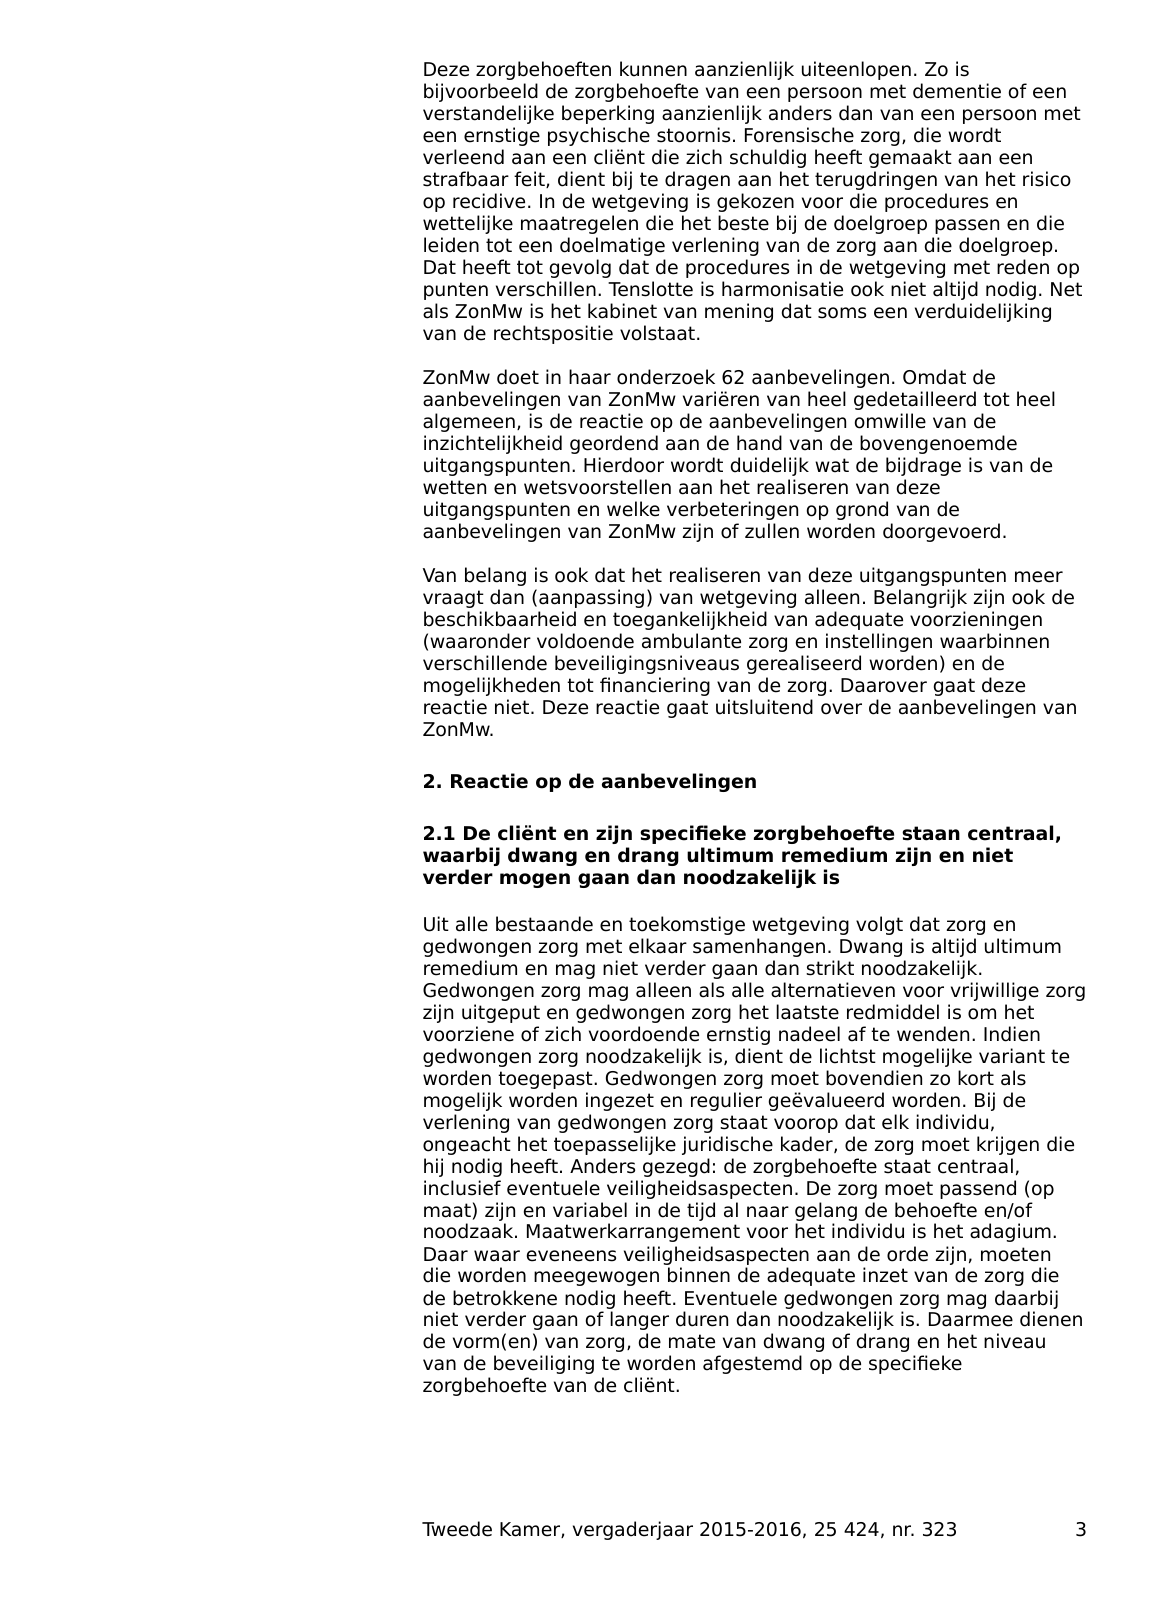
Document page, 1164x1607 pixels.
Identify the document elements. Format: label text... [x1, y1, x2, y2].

text Deze zorgbehoeften kunnen aanzienlijk uiteenlopen. Zo is bijvoorbeeld de zorgbehoefte van een persoon met dementie of een verstandelijke beperking aanzienlijk anders dan van een persoon met een ernstige psychische stoornis. Forensische zorg, die wordt verleend aan een cliënt die zich schuldig heeft gemaakt aan een strafbaar feit, dient bij te dragen aan het terugdringen van het risico op recidive. In de wetgeving is gekozen voor die procedures en wettelijke maatregelen die het beste bij de doelgroep passen en die leiden tot een doelmatige verlening van de zorg aan die doelgroep. Dat heeft tot gevolg dat de procedures in de wetgeving met reden op punten verschillen. Tenslotte is harmonisatie ook niet altijd nodig. Net als ZonMw is het kabinet van mening dat soms een verduidelijking van de rechtspositie volstaat. [422, 59, 1087, 345]
text Uit alle bestaande en toekomstige wetgeving volgt dat zorg en gedwongen zorg met elkaar samenhangen. Dwang is altijd ultimum remedium en mag niet verder gaan dan strikt noodzakelijk. Gedwongen zorg mag alleen als alle alternatieven voor vrijwillige zorg zijn uitgeput en gedwongen zorg het laatste redmiddel is om het voorziene of zich voordoende ernstig nadeel af te wenden. Indien gedwongen zorg noodzakelijk is, dient de lichtst mogelijke variant te worden toegepast. Gedwongen zorg moet bovendien zo kort als mogelijk worden ingezet en regulier geëvalueerd worden. Bij de verlening van gedwongen zorg staat voorop dat elk individu, ongeacht het toepasselijke juridische kader, de zorg moet krijgen die hij nodig heeft. Anders gezegd: de zorgbehoefte staat centraal, inclusief eventuele veiligheidsaspecten. De zorg moet passend (op maat) zijn en variabel in de tijd al naar gelang de behoefte en/of noodzaak. Maatwerkarrangement voor het individu is het adagium. Daar waar eveneens veiligheidsaspecten aan de orde zijn, moeten die worden meegewogen binnen de adequate inzet van de zorg die de betrokkene nodig heeft. Eventuele gedwongen zorg mag daarbij niet verder gaan of langer duren dan noodzakelijk is. Daarmee dienen de vorm(en) van zorg, de mate van dwang of drang en het niveau van de beveiliging te worden afgestemd op de specifieke zorgbehoefte van de cliënt. [422, 914, 1087, 1397]
subtitle 2.1 De cliënt en zijn specifieke zorgbehoefte staan centraal, waarbij dwang en drang ultimum remedium zijn en niet verder mogen gaan dan noodzakelijk is [422, 823, 1087, 889]
subtitle 2. Reactie op de aanbevelingen [422, 771, 1087, 793]
text ZonMw doet in haar onderzoek 62 aanbevelingen. Omdat de aanbevelingen van ZonMw variëren van heel gedetailleerd tot heel algemeen, is de reactie op de aanbevelingen omwille van de inzichtelijkheid geordend aan de hand van de bovengenoemde uitgangspunten. Hierdoor wordt duidelijk wat de bijdrage is van de wetten en wetsvoorstellen aan het realiseren van deze uitgangspunten en welke verbeteringen op grond van de aanbevelingen van ZonMw zijn of zullen worden doorgevoerd. [422, 367, 1087, 543]
text Van belang is ook dat het realiseren van deze uitgangspunten meer vraagt dan (aanpassing) van wetgeving alleen. Belangrijk zijn ook de beschikbaarheid en toegankelijkheid van adequate voorzieningen (waaronder voldoende ambulante zorg en instellingen waarbinnen verschillende beveiligingsniveaus gerealiseerd worden) en de mogelijkheden tot financiering van de zorg. Daarover gaat deze reactie niet. Deze reactie gaat uitsluitend over de aanbevelingen van ZonMw. [422, 565, 1087, 741]
